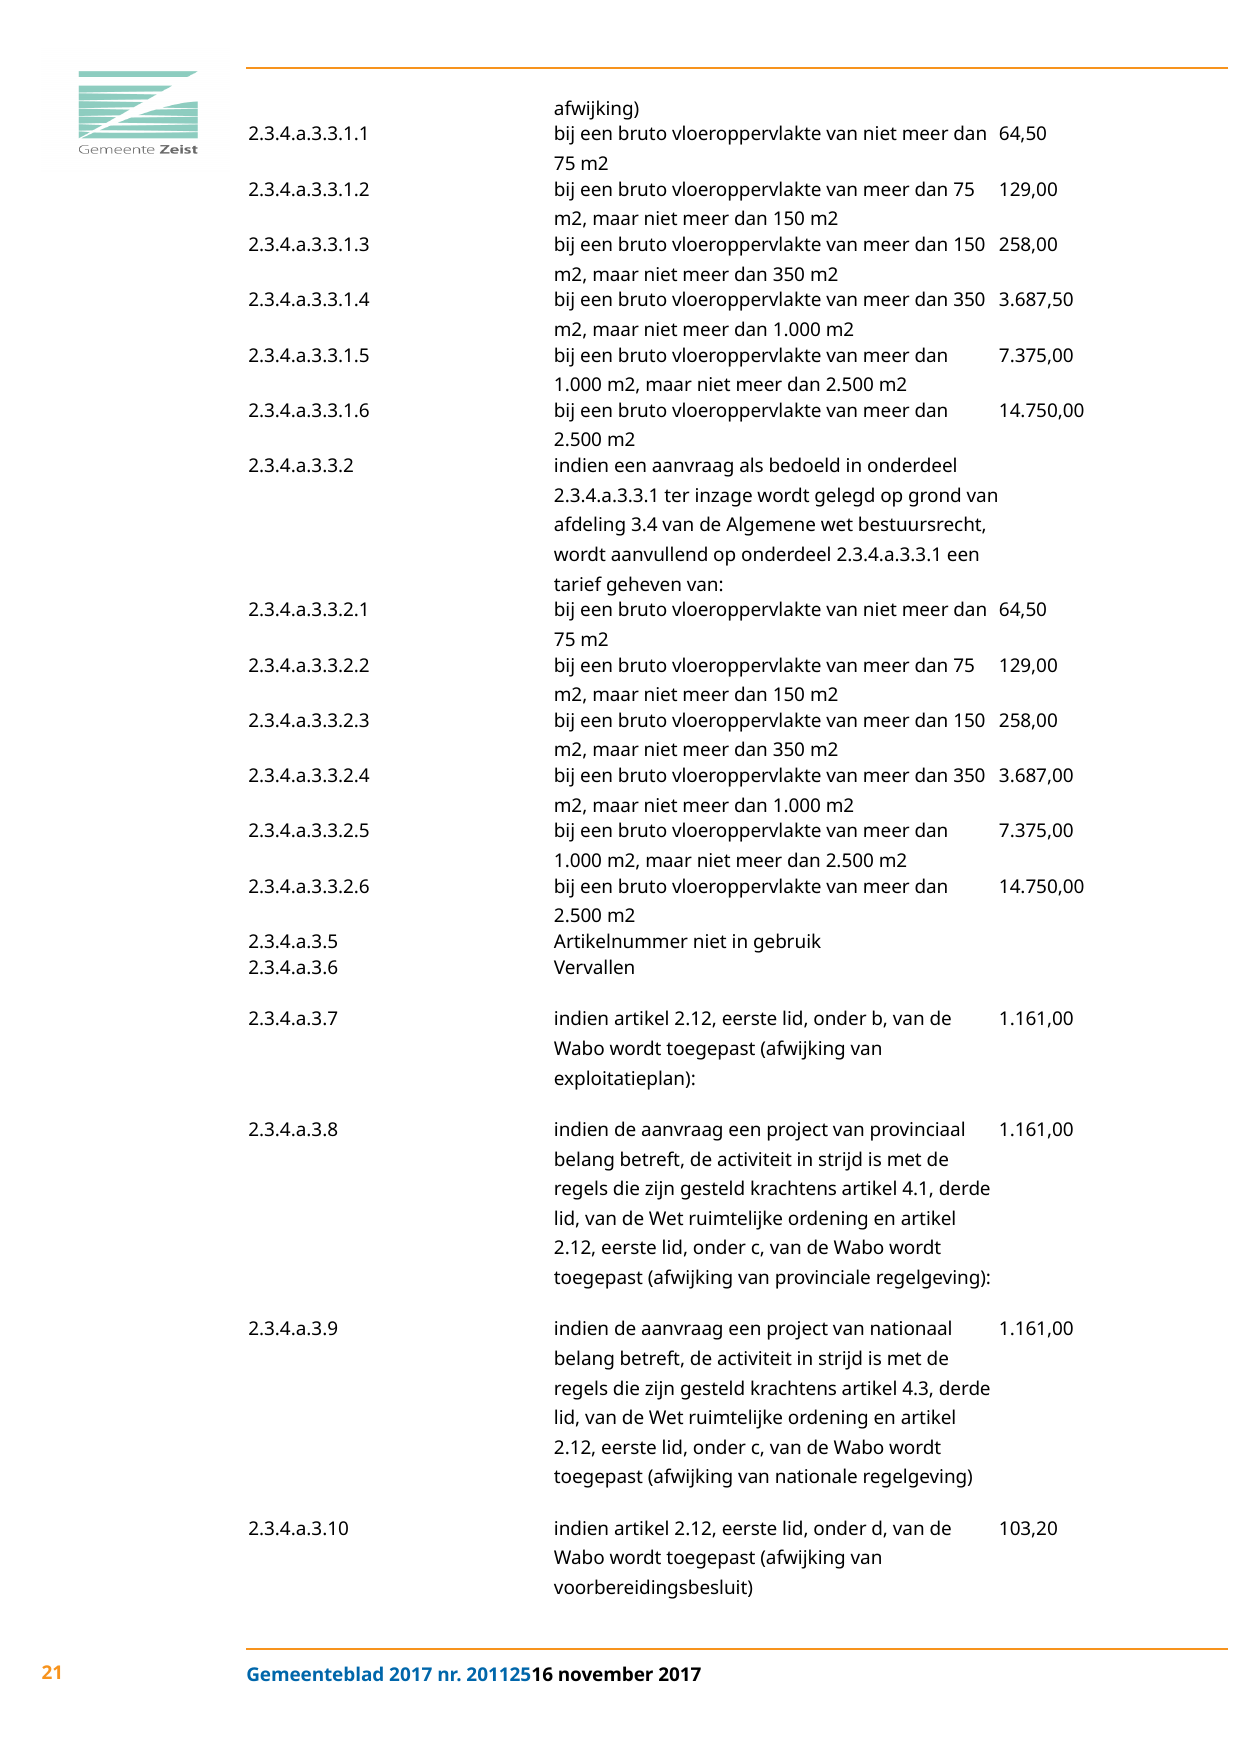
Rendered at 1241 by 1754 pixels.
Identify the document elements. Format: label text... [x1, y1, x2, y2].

table_cell 2.3.4.a.3.3.2.3 [248, 707, 554, 762]
table_cell [554, 1090, 999, 1116]
table_cell [554, 1290, 999, 1316]
table_cell [999, 954, 1152, 980]
table_cell [999, 1290, 1152, 1316]
table_cell 129,00 [999, 176, 1152, 231]
table_cell 2.3.4.a.3.3.1.6 [248, 397, 554, 452]
table_cell Artikelnummer niet in gebruik [554, 928, 999, 954]
table_cell 2.3.4.a.3.3.2.1 [248, 596, 554, 652]
table_cell bij een bruto vloeroppervlakte van niet meer dan 75 m2 [554, 596, 999, 652]
table_cell indien de aanvraag een project van nationaal belang betreft, de activiteit in strijd is met de regels die zijn gesteld krachtens artikel 4.3, derde lid, van de Wet ruimtelijke ordening en artikel 2.12, eerste lid, onder c, van de Wabo wordt toegepast (afwijking van nationale regelgeving) [554, 1316, 999, 1489]
table_cell 64,50 [999, 121, 1152, 176]
table_cell 2.3.4.a.3.3.2.6 [248, 873, 554, 928]
table_cell [999, 1090, 1152, 1116]
table_cell [248, 980, 554, 1006]
table_cell 64,50 [999, 596, 1152, 652]
table_cell 2.3.4.a.3.3.2.2 [248, 652, 554, 707]
table_cell 258,00 [999, 707, 1152, 762]
table_cell bij een bruto vloeroppervlakte van meer dan 150 m2, maar niet meer dan 350 m2 [554, 231, 999, 286]
table_cell [248, 95, 554, 121]
table_cell Vervallen [554, 954, 999, 980]
table_cell 3.687,50 [999, 286, 1152, 342]
table_cell indien artikel 2.12, eerste lid, onder d, van de Wabo wordt toegepast (afwijking van voorbereidingsbesluit) [554, 1515, 999, 1600]
table_cell 2.3.4.a.3.3.1.1 [248, 121, 554, 176]
table_cell indien de aanvraag een project van provinciaal belang betreft, de activiteit in strijd is met de regels die zijn gesteld krachtens artikel 4.1, derde lid, van de Wet ruimtelijke ordening en artikel 2.12, eerste lid, onder c, van de Wabo wordt toegepast (afwijking van provinciale regelgeving): [554, 1116, 999, 1290]
table_cell [999, 95, 1152, 121]
table_cell bij een bruto vloeroppervlakte van meer dan 350 m2, maar niet meer dan 1.000 m2 [554, 763, 999, 818]
table_cell 2.3.4.a.3.3.2.4 [248, 763, 554, 818]
table_cell bij een bruto vloeroppervlakte van meer dan 2.500 m2 [554, 397, 999, 452]
table_cell 1.161,00 [999, 1116, 1152, 1290]
table_cell bij een bruto vloeroppervlakte van meer dan 75 m2, maar niet meer dan 150 m2 [554, 176, 999, 231]
table_cell [999, 980, 1152, 1006]
table_cell bij een bruto vloeroppervlakte van meer dan 350 m2, maar niet meer dan 1.000 m2 [554, 286, 999, 342]
table_cell 2.3.4.a.3.3.1.5 [248, 342, 554, 397]
table_cell 129,00 [999, 652, 1152, 707]
table_cell 7.375,00 [999, 342, 1152, 397]
table_cell 2.3.4.a.3.7 [248, 1006, 554, 1090]
table_cell 2.3.4.a.3.3.2.5 [248, 818, 554, 873]
table_cell indien een aanvraag als bedoeld in onderdeel 2.3.4.a.3.3.1 ter inzage wordt gelegd op grond van afdeling 3.4 van de Algemene wet bestuursrecht, wordt aanvullend op onderdeel 2.3.4.a.3.3.1 een tarief geheven van: [554, 453, 999, 596]
table_cell 2.3.4.a.3.6 [248, 954, 554, 980]
table_cell bij een bruto vloeroppervlakte van meer dan 75 m2, maar niet meer dan 150 m2 [554, 652, 999, 707]
table_cell [554, 1489, 999, 1515]
table_cell 14.750,00 [999, 397, 1152, 452]
table_cell bij een bruto vloeroppervlakte van meer dan 1.000 m2, maar niet meer dan 2.500 m2 [554, 342, 999, 397]
picture [41, 47, 231, 172]
table_cell 2.3.4.a.3.8 [248, 1116, 554, 1290]
table_cell bij een bruto vloeroppervlakte van meer dan 2.500 m2 [554, 873, 999, 928]
table_cell 1.161,00 [999, 1006, 1152, 1090]
table_cell [554, 980, 999, 1006]
table_cell [248, 1090, 554, 1116]
table_cell 103,20 [999, 1515, 1152, 1600]
table_cell afwijking) [554, 95, 999, 121]
table_cell 2.3.4.a.3.5 [248, 928, 554, 954]
table_cell 2.3.4.a.3.9 [248, 1316, 554, 1489]
table_cell bij een bruto vloeroppervlakte van meer dan 1.000 m2, maar niet meer dan 2.500 m2 [554, 818, 999, 873]
table_cell 2.3.4.a.3.3.2 [248, 453, 554, 596]
table_cell bij een bruto vloeroppervlakte van meer dan 150 m2, maar niet meer dan 350 m2 [554, 707, 999, 762]
table_cell 2.3.4.a.3.3.1.3 [248, 231, 554, 286]
table_cell [248, 1489, 554, 1515]
table_cell 14.750,00 [999, 873, 1152, 928]
table_cell 258,00 [999, 231, 1152, 286]
table_cell 3.687,00 [999, 763, 1152, 818]
table_cell 2.3.4.a.3.10 [248, 1515, 554, 1600]
table_cell bij een bruto vloeroppervlakte van niet meer dan 75 m2 [554, 121, 999, 176]
table_cell 1.161,00 [999, 1316, 1152, 1489]
table_cell indien artikel 2.12, eerste lid, onder b, van de Wabo wordt toegepast (afwijking van exploitatieplan): [554, 1006, 999, 1090]
table_cell [999, 453, 1152, 596]
table_cell [999, 1489, 1152, 1515]
table_cell [248, 1290, 554, 1316]
table_cell 2.3.4.a.3.3.1.4 [248, 286, 554, 342]
table_cell 2.3.4.a.3.3.1.2 [248, 176, 554, 231]
table_cell [999, 928, 1152, 954]
table_cell 7.375,00 [999, 818, 1152, 873]
